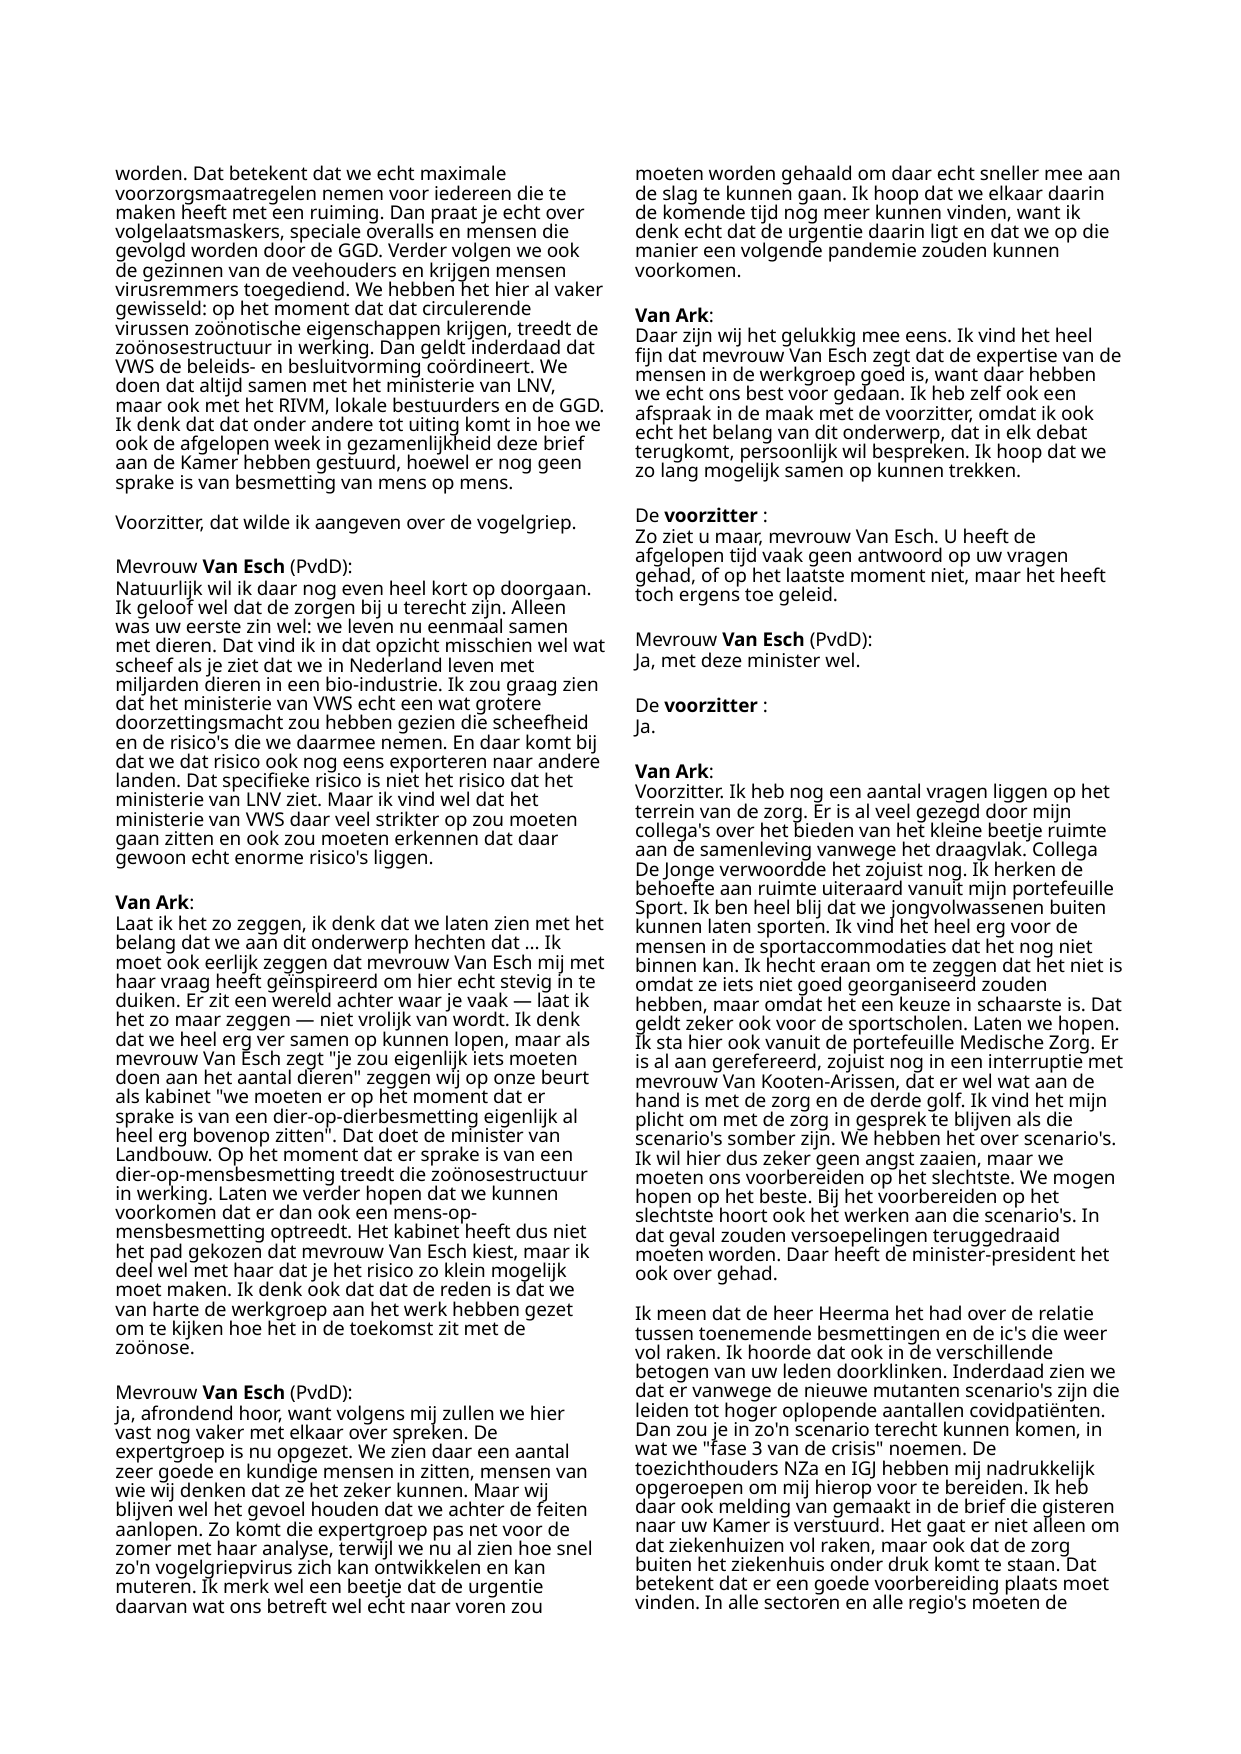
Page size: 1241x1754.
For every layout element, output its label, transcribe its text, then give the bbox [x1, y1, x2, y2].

text Daar zijn wij het gelukkig mee eens. Ik vind het heel fijn dat mevrouw Van Esch zegt dat de expertise van de mensen in de werkgroep goed is, want daar hebben we echt ons best voor gedaan. Ik heb zelf ook een afspraak in de maak met de voorzitter, omdat ik ook echt het belang van dit onderwerp, dat in elk debat terugkomt, persoonlijk wil bespreken. Ik hoop dat we zo lang mogelijk samen op kunnen trekken. [635, 327, 1125, 482]
text Laat ik het zo zeggen, ik denk dat we laten zien met het belang dat we aan dit onderwerp hechten dat ... Ik moet ook eerlijk zeggen dat mevrouw Van Esch mij met haar vraag heeft geïnspireerd om hier echt stevig in te duiken. Er zit een wereld achter waar je vaak — laat ik het zo maar zeggen — niet vrolijk van wordt. Ik denk dat we heel erg ver samen op kunnen lopen, maar als mevrouw Van Esch zegt "je zou eigenlijk iets moeten doen aan het aantal dieren" zeggen wij op onze beurt als kabinet "we moeten er op het moment dat er sprake is van een dier-op-dierbesmetting eigenlijk al heel erg bovenop zitten". Dat doet de minister van Landbouw. Op het moment dat er sprake is van een dier-op-mensbesmetting treedt die zoönosestructuur in werking. Laten we verder hopen dat we kunnen voorkomen dat er dan ook een mens-op-mensbesmetting optreedt. Het kabinet heeft dus niet het pad gekozen dat mevrouw Van Esch kiest, maar ik deel wel met haar dat je het risico zo klein mogelijk moet maken. Ik denk ook dat dat de reden is dat we van harte de werkgroep aan het werk hebben gezet om te kijken hoe het in de toekomst zit met de zoönose. [115, 915, 605, 1358]
text worden. Dat betekent dat we echt maximale voorzorgsmaatregelen nemen voor iedereen die te maken heeft met een ruiming. Dan praat je echt over volgelaatsmaskers, speciale overalls en mensen die gevolgd worden door de GGD. Verder volgen we ook de gezinnen van de veehouders en krijgen mensen virusremmers toegediend. We hebben het hier al vaker gewisseld: op het moment dat dat circulerende virussen zoönotische eigenschappen krijgen, treedt de zoönosestructuur in werking. Dan geldt inderdaad dat VWS de beleids- en besluitvorming coördineert. We doen dat altijd samen met het ministerie van LNV, maar ook met het RIVM, lokale bestuurders en de GGD. Ik denk dat dat onder andere tot uiting komt in hoe we ook de afgelopen week in gezamenlijkheid deze brief aan de Kamer hebben gestuurd, hoewel er nog geen sprake is van besmetting van mens op mens. [115, 165, 605, 493]
text ja, afrondend hoor, want volgens mij zullen we hier vast nog vaker met elkaar over spreken. De expertgroep is nu opgezet. We zien daar een aantal zeer goede en kundige mensen in zitten, mensen van wie wij denken dat ze het zeker kunnen. Maar wij blijven wel het gevoel houden dat we achter de feiten aanlopen. Zo komt die expertgroep pas net voor de zomer met haar analyse, terwijl we nu al zien hoe snel zo'n vogelgriepvirus zich kan ontwikkelen en kan muteren. Ik merk wel een beetje dat de urgentie daarvan wat ons betreft wel echt naar voren zou [115, 1405, 605, 1617]
text Mevrouw Van Esch (PvdD): [115, 554, 605, 579]
text Zo ziet u maar, mevrouw Van Esch. U heeft de afgelopen tijd vaak geen antwoord op uw vragen gehad, of op het laatste moment niet, maar het heeft toch ergens toe geleid. [635, 528, 1125, 605]
text De voorzitter : [635, 692, 1125, 718]
text Voorzitter. Ik heb nog een aantal vragen liggen op het terrein van de zorg. Er is al veel gezegd door mijn collega's over het bieden van het kleine beetje ruimte aan de samenleving vanwege het draagvlak. Collega De Jonge verwoordde het zojuist nog. Ik herken de behoefte aan ruimte uiteraard vanuit mijn portefeuille Sport. Ik ben heel blij dat we jongvolwassenen buiten kunnen laten sporten. Ik vind het heel erg voor de mensen in de sportaccommodaties dat het nog niet binnen kan. Ik hecht eraan om te zeggen dat het niet is omdat ze iets niet goed georganiseerd zouden hebben, maar omdat het een keuze in schaarste is. Dat geldt zeker ook voor de sportscholen. Laten we hopen. Ik sta hier ook vanuit de portefeuille Medische Zorg. Er is al aan gerefereerd, zojuist nog in een interruptie met mevrouw Van Kooten-Arissen, dat er wel wat aan de hand is met de zorg en de derde golf. Ik vind het mijn plicht om met de zorg in gesprek te blijven als die scenario's somber zijn. We hebben het over scenario's. Ik wil hier dus zeker geen angst zaaien, maar we moeten ons voorbereiden op het slechtste. We mogen hopen op het beste. Bij het voorbereiden op het slechtste hoort ook het werken aan die scenario's. In dat geval zouden versoepelingen teruggedraaid moeten worden. Daar heeft de minister-president het ook over gehad. [635, 783, 1125, 1284]
text Natuurlijk wil ik daar nog even heel kort op doorgaan. Ik geloof wel dat de zorgen bij u terecht zijn. Alleen was uw eerste zin wel: we leven nu eenmaal samen met dieren. Dat vind ik in dat opzicht misschien wel wat scheef als je ziet dat we in Nederland leven met miljarden dieren in een bio-industrie. Ik zou graag zien dat het ministerie van VWS echt een wat grotere doorzettingsmacht zou hebben gezien die scheefheid en de risico's die we daarmee nemen. En daar komt bij dat we dat risico ook nog eens exporteren naar andere landen. Dat specifieke risico is niet het risico dat het ministerie van LNV ziet. Maar ik vind wel dat het ministerie van VWS daar veel strikter op zou moeten gaan zitten en ook zou moeten erkennen dat daar gewoon echt enorme risico's liggen. [115, 579, 605, 868]
text Van Ark: [115, 889, 605, 915]
text Ja, met deze minister wel. [635, 652, 1125, 671]
text Mevrouw Van Esch (PvdD): [115, 1379, 605, 1405]
text Ja. [635, 718, 1125, 737]
text Van Ark: [635, 758, 1125, 783]
text moeten worden gehaald om daar echt sneller mee aan de slag te kunnen gaan. Ik hoop dat we elkaar daarin de komende tijd nog meer kunnen vinden, want ik denk echt dat de urgentie daarin ligt en dat we op die manier een volgende pandemie zouden kunnen voorkomen. [635, 165, 1125, 281]
text Ik meen dat de heer Heerma het had over de relatie tussen toenemende besmettingen en de ic's die weer vol raken. Ik hoorde dat ook in de verschillende betogen van uw leden doorklinken. Inderdaad zien we dat er vanwege de nieuwe mutanten scenario's zijn die leiden tot hoger oplopende aantallen covidpatiënten. Dan zou je in zo'n scenario terecht kunnen komen, in wat we "fase 3 van de crisis" noemen. De toezichthouders NZa en IGJ hebben mij nadrukkelijk opgeroepen om mij hierop voor te bereiden. Ik heb daar ook melding van gemaakt in de brief die gisteren naar uw Kamer is verstuurd. Het gaat er niet alleen om dat ziekenhuizen vol raken, maar ook dat de zorg buiten het ziekenhuis onder druk komt te staan. Dat betekent dat er een goede voorbereiding plaats moet vinden. In alle sectoren en alle regio's moeten de [635, 1305, 1125, 1614]
text Mevrouw Van Esch (PvdD): [635, 626, 1125, 652]
text De voorzitter : [635, 502, 1125, 528]
text Voorzitter, dat wilde ik aangeven over de vogelgriep. [115, 514, 605, 533]
text Van Ark: [635, 302, 1125, 327]
